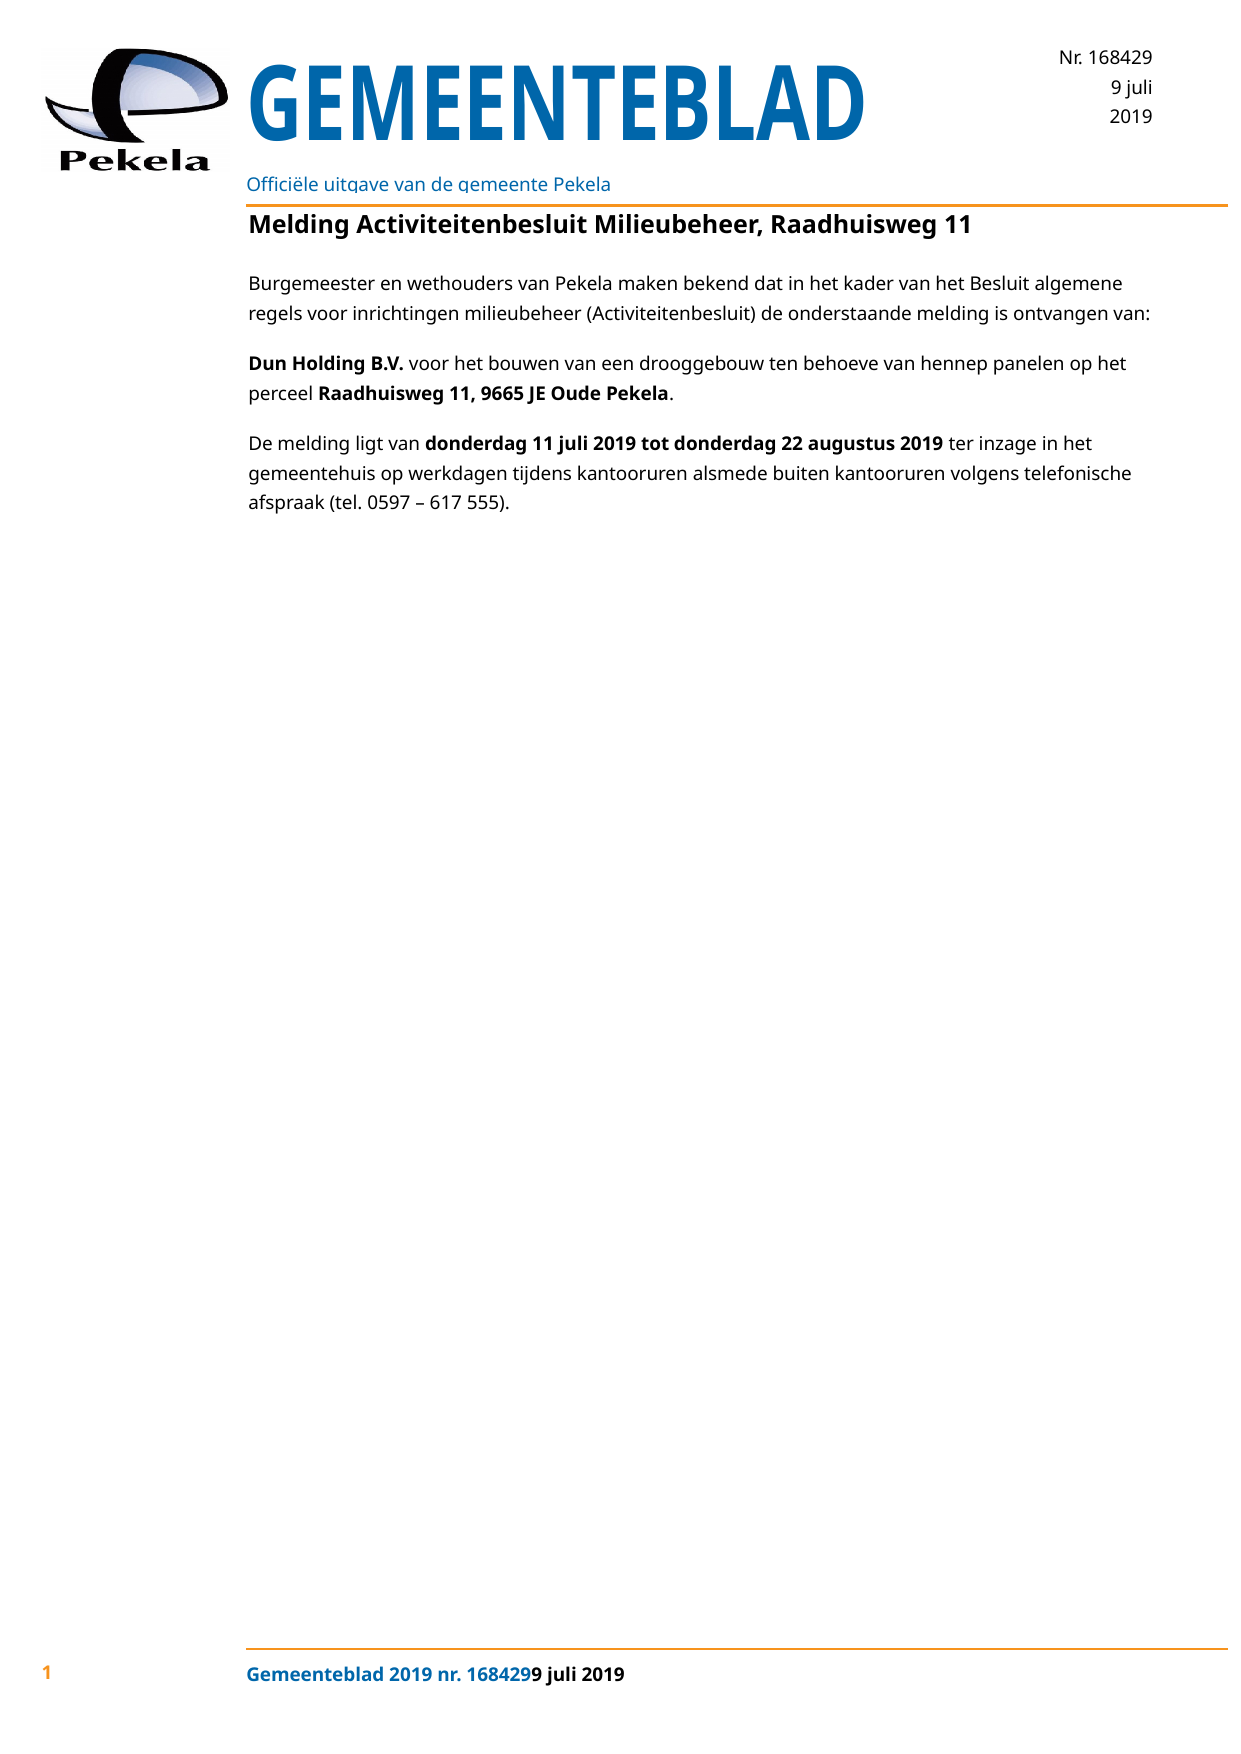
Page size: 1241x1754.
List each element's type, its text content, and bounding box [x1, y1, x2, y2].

text Dun Holding B.V. voor het bouwen van een drooggebouw ten behoeve van hennep panelen op het perceel Raadhuisweg 11, 9665 JE Oude Pekela. [248, 350, 1152, 406]
text De melding ligt van donderdag 11 juli 2019 tot donderdag 22 augustus 2019 ter inzage in het gemeentehuis op werkdagen tijdens kantooruren alsmede buiten kantooruren volgens telefonische afspraak (tel. 0597 – 617 555). [248, 430, 1152, 515]
text Burgemeester en wethouders van Pekela maken bekend dat in het kader van het Besluit algemene regels voor inrichtingen milieubeheer (Activiteitenbesluit) de onderstaande melding is ontvangen van: [248, 270, 1152, 326]
picture [41, 47, 231, 172]
text Melding Activiteitenbesluit Milieubeheer, Raadhuisweg 11 [248, 207, 1152, 241]
